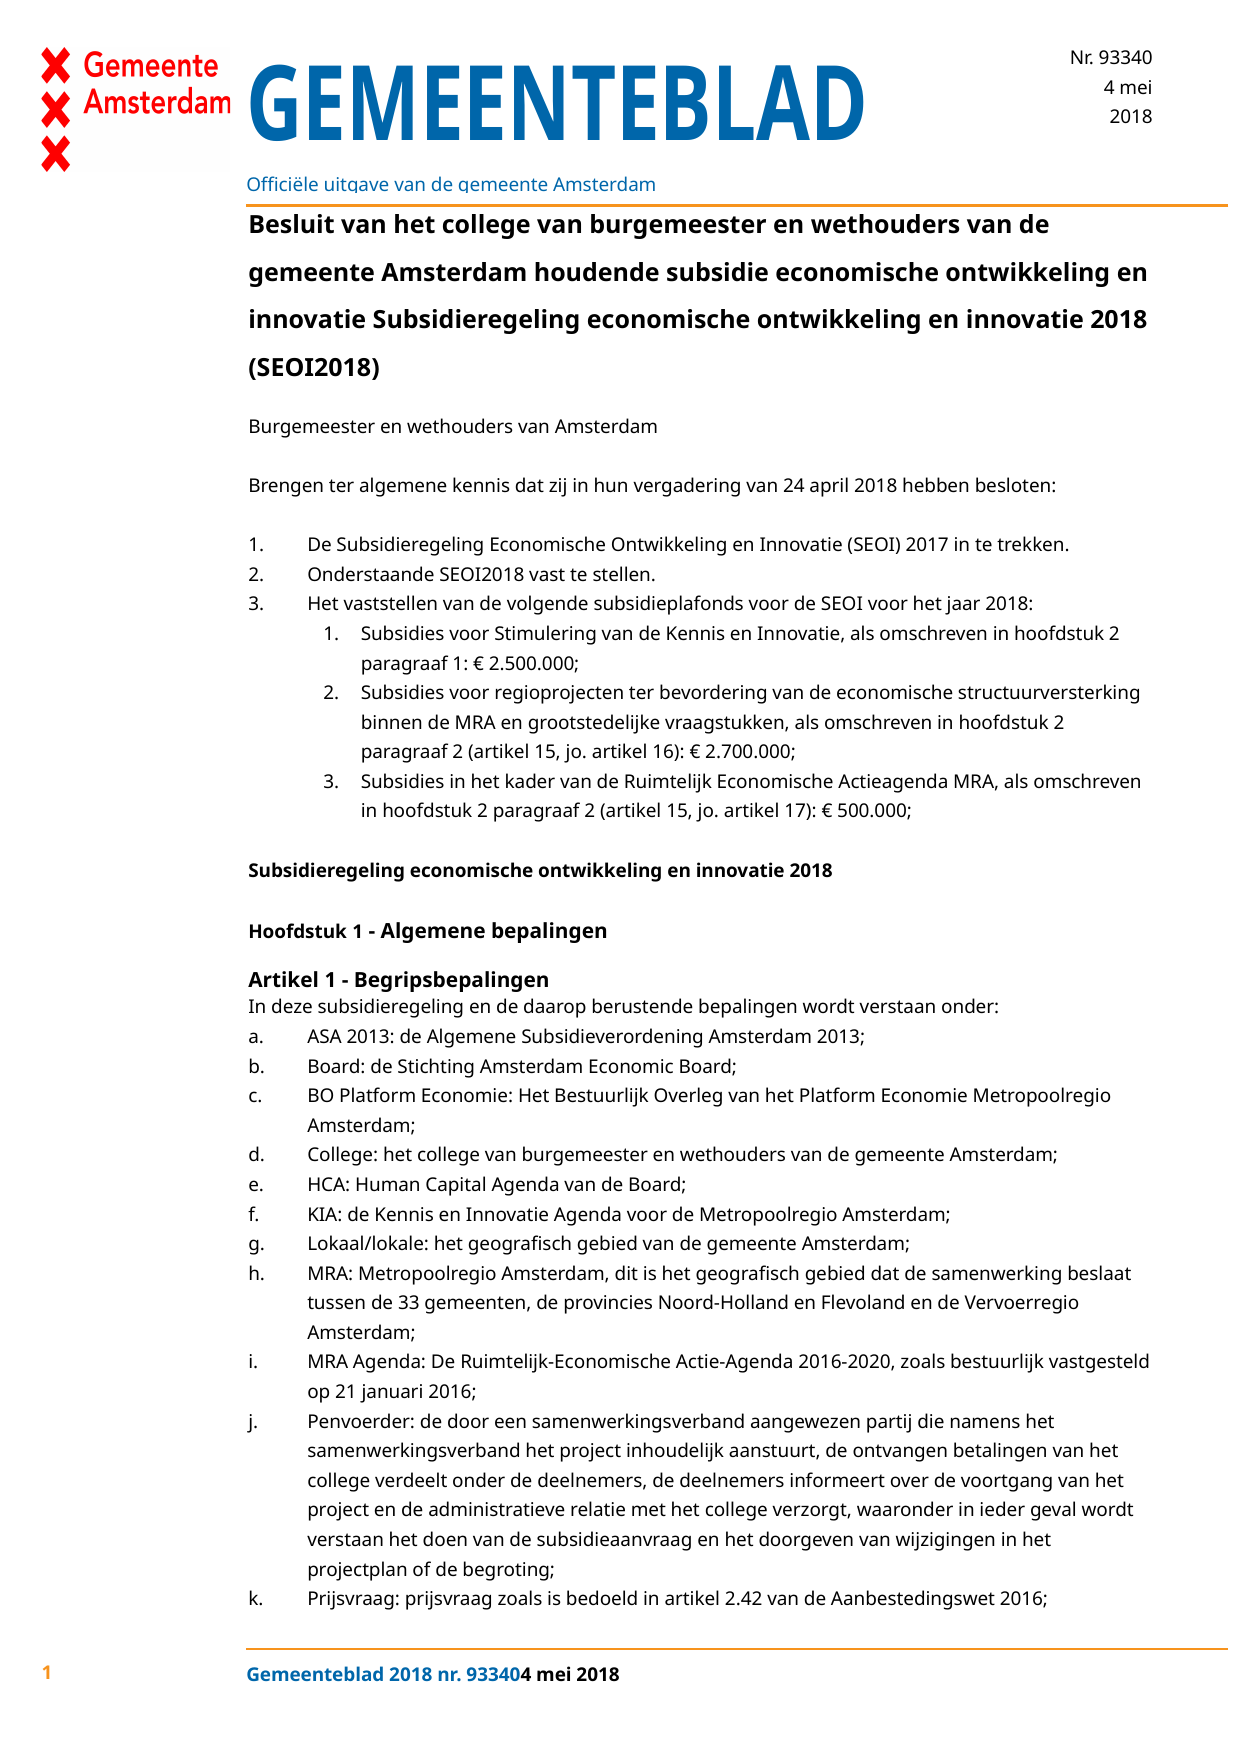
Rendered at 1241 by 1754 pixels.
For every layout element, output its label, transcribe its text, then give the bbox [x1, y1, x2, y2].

text Brengen ter algemene kennis dat zij in hun vergadering van 24 april 2018 hebben besloten: [248, 472, 1152, 498]
text Subsidieregeling economische ontwikkeling en innovatie 2018 [248, 857, 1152, 883]
list Penvoerder: de door een samenwerkingsverband aangewezen partij die namens het samenwerkingsverband het project inhoudelijk aanstuurt, de ontvangen betalingen van het college verdeelt onder de deelnemers, de deelnemers informeert over de voortgang van het project en de administratieve relatie met het college verzorgt, waaronder in ieder geval wordt verstaan het doen van de subsidieaanvraag en het doorgeven van wijzigingen in het projectplan of de begroting; [248, 1408, 1152, 1582]
list Prijsvraag: prijsvraag zoals is bedoeld in artikel 2.42 van de Aanbestedingswet 2016; [248, 1585, 1152, 1611]
text Besluit van het college van burgemeester en wethouders van de gemeente Amsterdam houdende subsidie economische ontwikkeling en innovatie Subsidieregeling economische ontwikkeling en innovatie 2018 (SEOI2018) [248, 207, 1152, 384]
list KIA: de Kennis en Innovatie Agenda voor de Metropoolregio Amsterdam; [248, 1201, 1152, 1227]
list MRA: Metropoolregio Amsterdam, dit is het geografisch gebied dat de samenwerking beslaat tussen de 33 gemeenten, de provincies Noord-Holland en Flevoland en de Vervoerregio Amsterdam; [248, 1260, 1152, 1345]
list Onderstaande SEOI2018 vast te stellen. [248, 561, 1152, 587]
list Board: de Stichting Amsterdam Economic Board; [248, 1053, 1152, 1079]
text In deze subsidieregeling en de daarop berustende bepalingen wordt verstaan onder: [248, 994, 1152, 1019]
list De Subsidieregeling Economische Ontwikkeling en Innovatie (SEOI) 2017 in te trekken. [248, 531, 1152, 557]
text Hoofdstuk 1 - Algemene bepalingen [248, 916, 1152, 944]
text Burgemeester en wethouders van Amsterdam [248, 413, 1152, 439]
list Subsidies voor regioprojecten ter bevordering van de economische structuurversterking binnen de MRA en grootstedelijke vraagstukken, als omschreven in hoofdstuk 2 paragraaf 2 (artikel 15, jo. artikel 16): € 2.700.000; [323, 679, 1152, 764]
text Artikel 1 - Begripsbepalingen [248, 965, 1152, 994]
list Subsidies voor Stimulering van de Kennis en Innovatie, als omschreven in hoofdstuk 2 paragraaf 1: € 2.500.000; [323, 620, 1152, 676]
list Lokaal/lokale: het geografisch gebied van de gemeente Amsterdam; [248, 1230, 1152, 1256]
list Subsidies in het kader van de Ruimtelijk Economische Actieagenda MRA, als omschreven in hoofdstuk 2 paragraaf 2 (artikel 15, jo. artikel 17): € 500.000; [323, 768, 1152, 823]
list BO Platform Economie: Het Bestuurlijk Overleg van het Platform Economie Metropoolregio Amsterdam; [248, 1082, 1152, 1138]
list ASA 2013: de Algemene Subsidieverordening Amsterdam 2013; [248, 1023, 1152, 1049]
list College: het college van burgemeester en wethouders van de gemeente Amsterdam; [248, 1142, 1152, 1167]
list MRA Agenda: De Ruimtelijk-Economische Actie-Agenda 2016-2020, zoals bestuurlijk vastgesteld op 21 januari 2016; [248, 1349, 1152, 1404]
list HCA: Human Capital Agenda van de Board; [248, 1171, 1152, 1197]
picture [41, 47, 231, 172]
list Het vaststellen van de volgende subsidieplafonds voor de SEOI voor het jaar 2018: [248, 591, 1152, 616]
